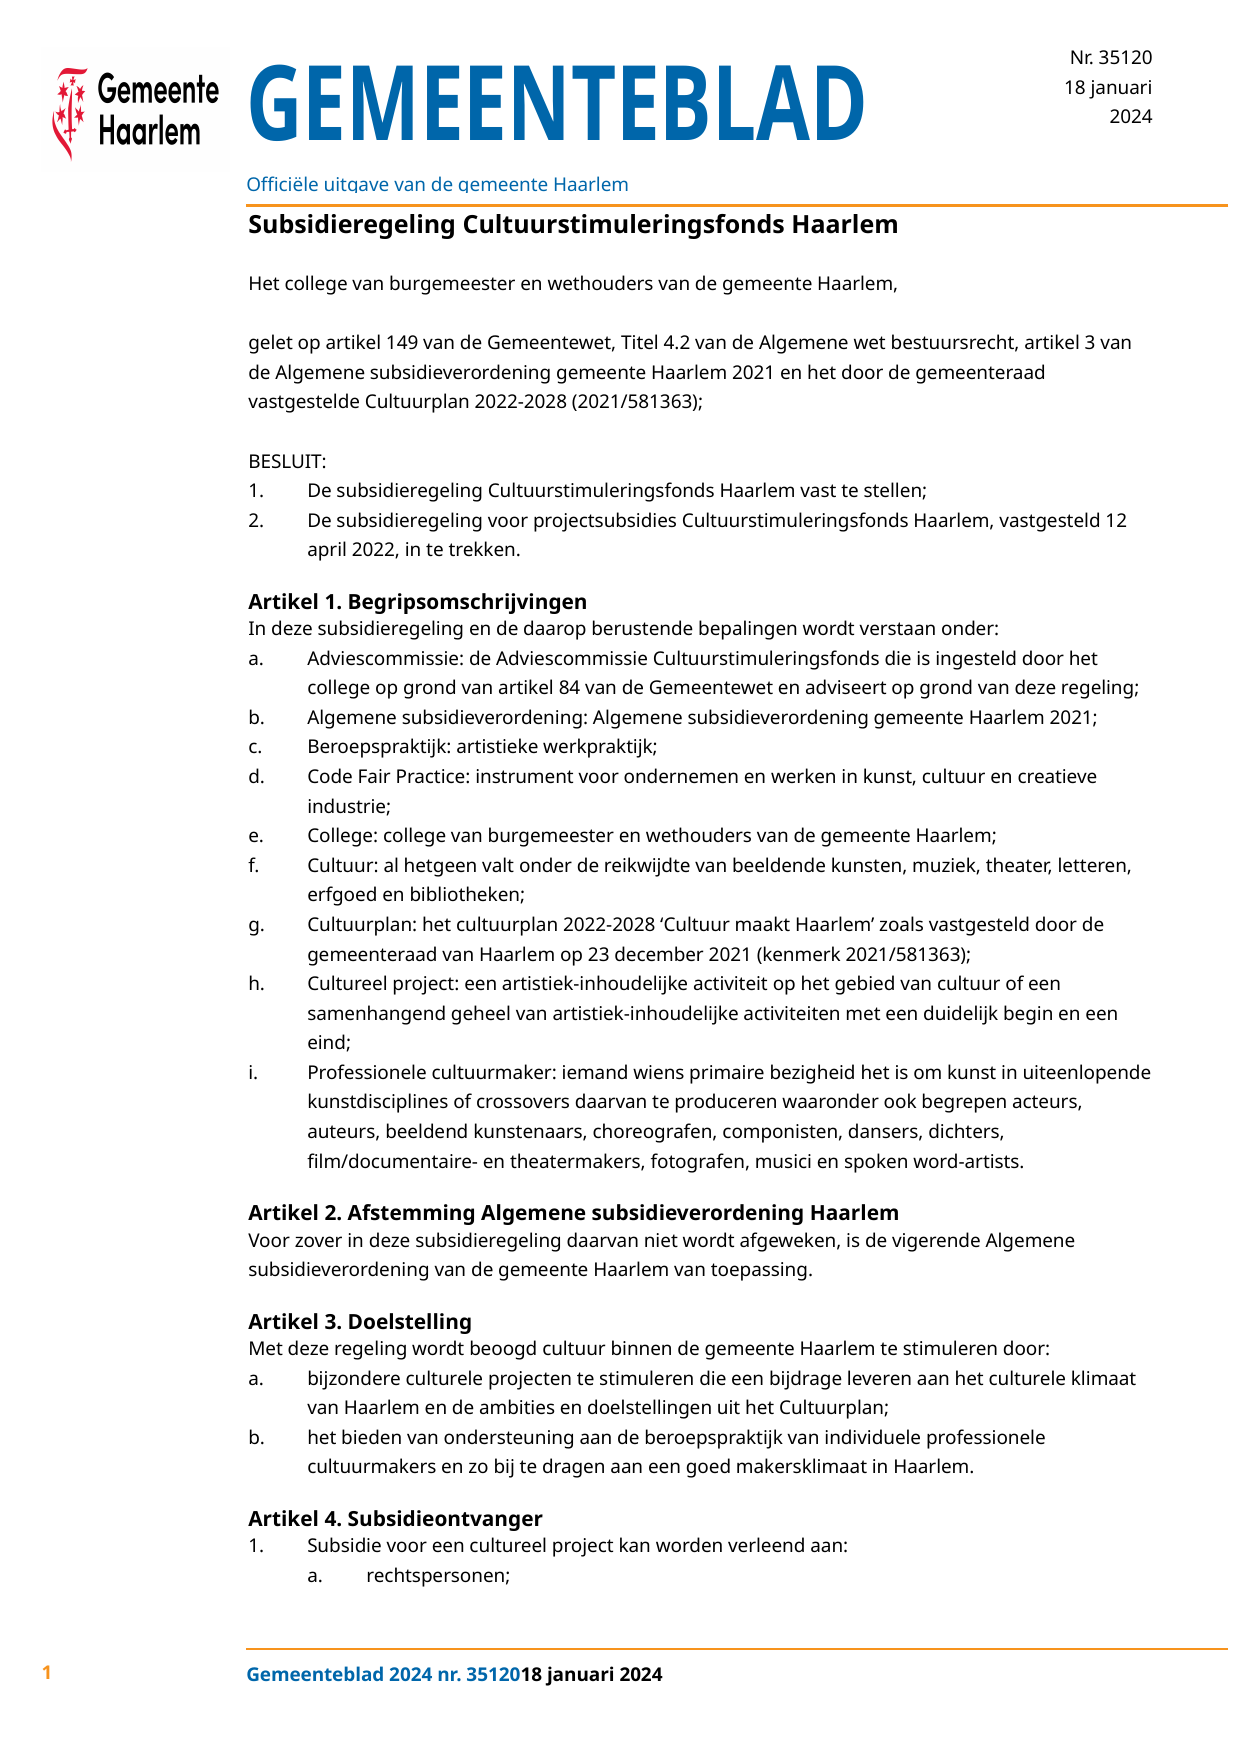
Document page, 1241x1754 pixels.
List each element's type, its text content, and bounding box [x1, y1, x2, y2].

list bijzondere culturele projecten te stimuleren die een bijdrage leveren aan het culturele klimaat van Haarlem en de ambities en doelstellingen uit het Cultuurplan; [248, 1365, 1152, 1420]
list De subsidieregeling Cultuurstimuleringsfonds Haarlem vast te stellen; [248, 477, 1152, 503]
list Beroepspraktijk: artistieke werkpraktijk; [248, 734, 1152, 759]
list De subsidieregeling voor projectsubsidies Cultuurstimuleringsfonds Haarlem, vastgesteld 12 april 2022, in te trekken. [248, 507, 1152, 562]
list Algemene subsidieverordening: Algemene subsidieverordening gemeente Haarlem 2021; [248, 704, 1152, 730]
list het bieden van ondersteuning aan de beroepspraktijk van individuele professionele cultuurmakers en zo bij te dragen aan een goed makersklimaat in Haarlem. [248, 1424, 1152, 1479]
list College: college van burgemeester en wethouders van de gemeente Haarlem; [248, 822, 1152, 848]
list rechtspersonen; [307, 1562, 1152, 1588]
list Adviescommissie: de Adviescommissie Cultuurstimuleringsfonds die is ingesteld door het college op grond van artikel 84 van de Gemeentewet en adviseert op grond van deze regeling; [248, 645, 1152, 700]
text gelet op artikel 149 van de Gemeentewet, Titel 4.2 van de Algemene wet bestuursrecht, artikel 3 van de Algemene subsidieverordening gemeente Haarlem 2021 en het door de gemeenteraad vastgestelde Cultuurplan 2022-2028 (2021/581363); [248, 329, 1152, 414]
text Artikel 4. Subsidieontvanger [248, 1504, 1152, 1532]
text Artikel 2. Afstemming Algemene subsidieverordening Haarlem [248, 1198, 1152, 1227]
list Cultuurplan: het cultuurplan 2022-2028 ‘Cultuur maakt Haarlem’ zoals vastgesteld door de gemeenteraad van Haarlem op 23 december 2021 (kenmerk 2021/581363); [248, 911, 1152, 967]
list Professionele cultuurmaker: iemand wiens primaire bezigheid het is om kunst in uiteenlopende kunstdisciplines of crossovers daarvan te produceren waaronder ook begrepen acteurs, auteurs, beeldend kunstenaars, choreografen, componisten, dansers, dichters, film/documentaire- en theatermakers, fotografen, musici en spoken word-artists. [248, 1059, 1152, 1174]
list Code Fair Practice: instrument voor ondernemen en werken in kunst, cultuur en creatieve industrie; [248, 763, 1152, 819]
list Cultureel project: een artistiek-inhoudelijke activiteit op het gebied van cultuur of een samenhangend geheel van artistiek-inhoudelijke activiteiten met een duidelijk begin en een eind; [248, 970, 1152, 1055]
picture [41, 47, 231, 172]
text Met deze regeling wordt beoogd cultuur binnen de gemeente Haarlem te stimuleren door: [248, 1335, 1152, 1361]
text Artikel 1. Begripsomschrijvingen [248, 587, 1152, 615]
text Subsidieregeling Cultuurstimuleringsfonds Haarlem [248, 207, 1152, 241]
list Subsidie voor een cultureel project kan worden verleend aan: [248, 1532, 1152, 1558]
text In deze subsidieregeling en de daarop berustende bepalingen wordt verstaan onder: [248, 615, 1152, 641]
text BESLUIT: [248, 448, 1152, 473]
list Cultuur: al hetgeen valt onder de reikwijdte van beeldende kunsten, muziek, theater, letteren, erfgoed en bibliotheken; [248, 852, 1152, 907]
text Voor zover in deze subsidieregeling daarvan niet wordt afgeweken, is de vigerende Algemene subsidieverordening van de gemeente Haarlem van toepassing. [248, 1227, 1152, 1282]
text Het college van burgemeester en wethouders van de gemeente Haarlem, [248, 270, 1152, 296]
text Artikel 3. Doelstelling [248, 1307, 1152, 1335]
